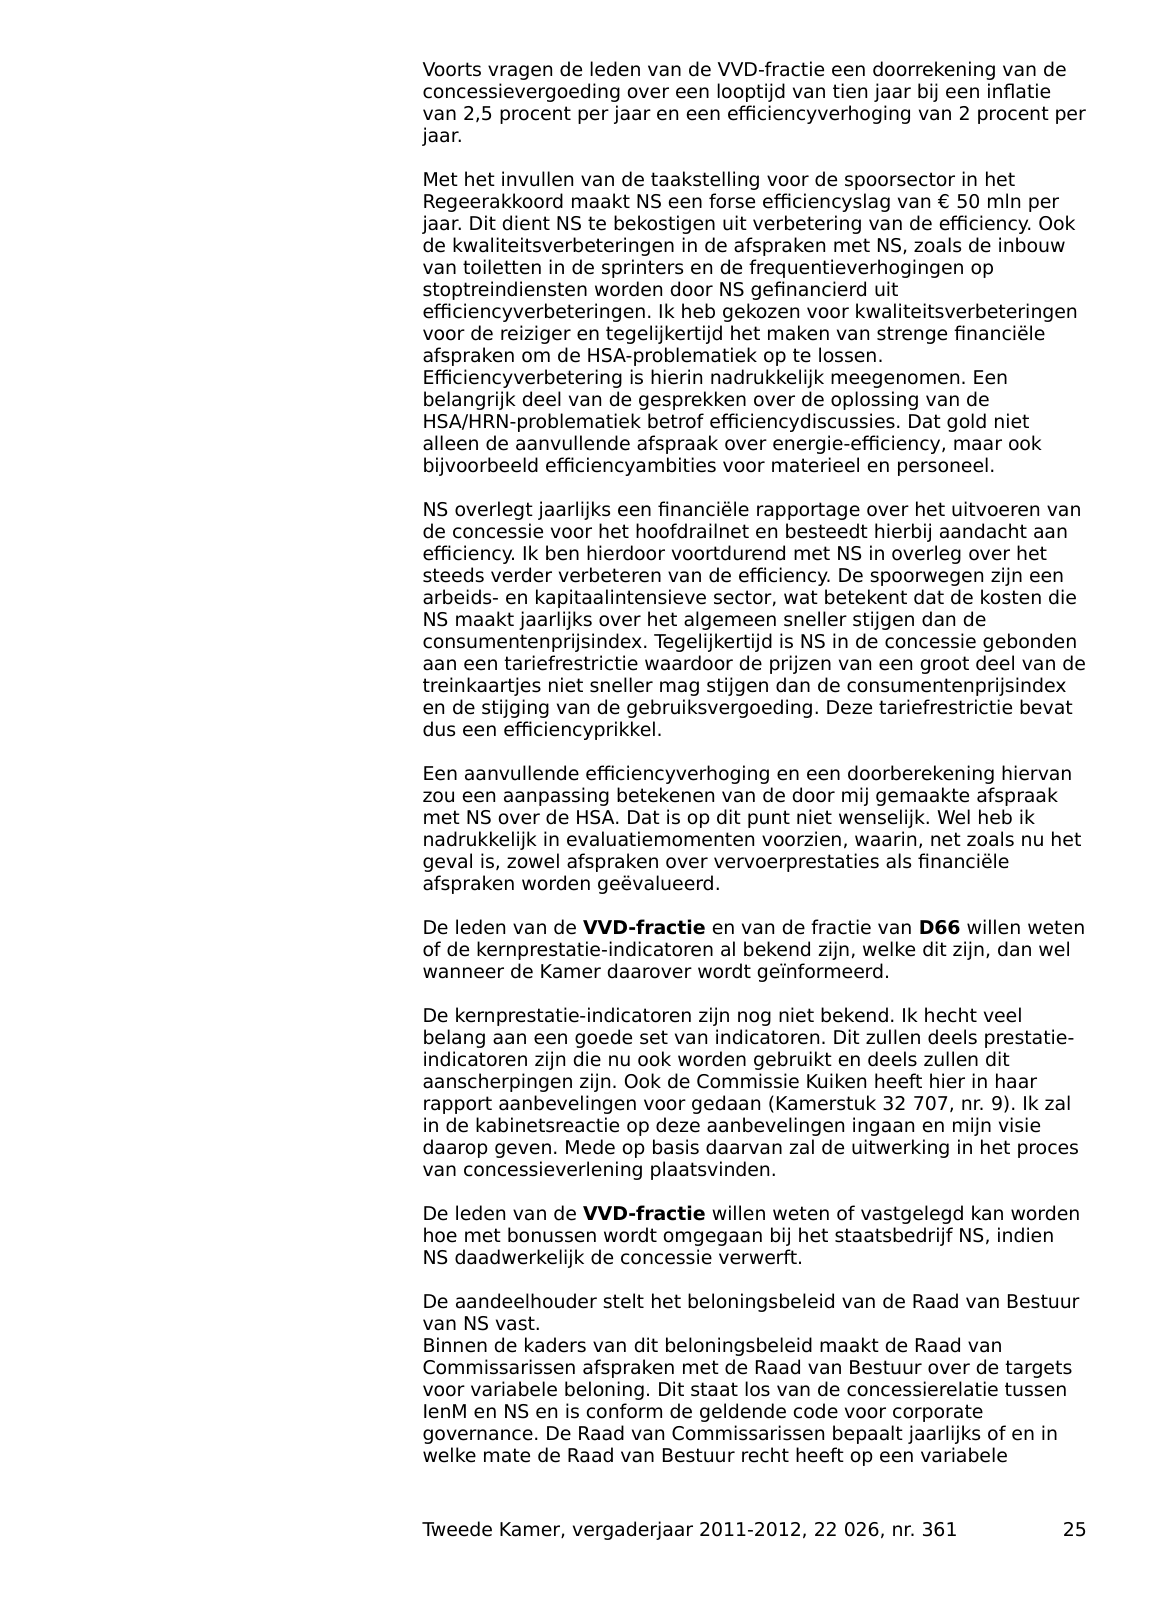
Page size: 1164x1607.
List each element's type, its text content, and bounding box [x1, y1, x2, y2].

text NS overlegt jaarlijks een financiële rapportage over het uitvoeren van de concessie voor het hoofdrailnet en besteedt hierbij aandacht aan efficiency. Ik ben hierdoor voortdurend met NS in overleg over het steeds verder verbeteren van de efficiency. De spoorwegen zijn een arbeids- en kapitaalintensieve sector, wat betekent dat de kosten die NS maakt jaarlijks over het algemeen sneller stijgen dan de consumentenprijsindex. Tegelijkertijd is NS in de concessie gebonden aan een tariefrestrictie waardoor de prijzen van een groot deel van de treinkaartjes niet sneller mag stijgen dan de consumentenprijsindex en de stijging van de gebruiksvergoeding. Deze tariefrestrictie bevat dus een efficiencyprikkel. [422, 499, 1087, 741]
text De leden van de VVD-fractie en van de fractie van D66 willen weten of de kernprestatie-indicatoren al bekend zijn, welke dit zijn, dan wel wanneer de Kamer daarover wordt geïnformeerd. [422, 917, 1087, 983]
text De aandeelhouder stelt het beloningsbeleid van de Raad van Bestuur van NS vast. [422, 1291, 1087, 1335]
text Binnen de kaders van dit beloningsbeleid maakt de Raad van Commissarissen afspraken met de Raad van Bestuur over de targets voor variabele beloning. Dit staat los van de concessierelatie tussen IenM en NS en is conform de geldende code voor corporate governance. De Raad van Commissarissen bepaalt jaarlijks of en in welke mate de Raad van Bestuur recht heeft op een variabele [422, 1335, 1087, 1467]
text De kernprestatie-indicatoren zijn nog niet bekend. Ik hecht veel belang aan een goede set van indicatoren. Dit zullen deels prestatie-indicatoren zijn die nu ook worden gebruikt en deels zullen dit aanscherpingen zijn. Ook de Commissie Kuiken heeft hier in haar rapport aanbevelingen voor gedaan (Kamerstuk 32 707, nr. 9). Ik zal in de kabinetsreactie op deze aanbevelingen ingaan en mijn visie daarop geven. Mede op basis daarvan zal de uitwerking in het proces van concessieverlening plaatsvinden. [422, 1005, 1087, 1181]
text Voorts vragen de leden van de VVD-fractie een doorrekening van de concessievergoeding over een looptijd van tien jaar bij een inflatie van 2,5 procent per jaar en een efficiencyverhoging van 2 procent per jaar. [422, 59, 1087, 147]
text Met het invullen van de taakstelling voor de spoorsector in het Regeerakkoord maakt NS een forse efficiencyslag van € 50 mln per jaar. Dit dient NS te bekostigen uit verbetering van de efficiency. Ook de kwaliteitsverbeteringen in de afspraken met NS, zoals de inbouw van toiletten in de sprinters en de frequentieverhogingen op stoptreindiensten worden door NS gefinancierd uit efficiencyverbeteringen. Ik heb gekozen voor kwaliteitsverbeteringen voor de reiziger en tegelijkertijd het maken van strenge financiële afspraken om de HSA-problematiek op te lossen. Efficiencyverbetering is hierin nadrukkelijk meegenomen. Een belangrijk deel van de gesprekken over de oplossing van de HSA/HRN-problematiek betrof efficiencydiscussies. Dat gold niet alleen de aanvullende afspraak over energie-efficiency, maar ook bijvoorbeeld efficiencyambities voor materieel en personeel. [422, 169, 1087, 477]
text De leden van de VVD-fractie willen weten of vastgelegd kan worden hoe met bonussen wordt omgegaan bij het staatsbedrijf NS, indien NS daadwerkelijk de concessie verwerft. [422, 1203, 1087, 1269]
text Een aanvullende efficiencyverhoging en een doorberekening hiervan zou een aanpassing betekenen van de door mij gemaakte afspraak met NS over de HSA. Dat is op dit punt niet wenselijk. Wel heb ik nadrukkelijk in evaluatiemomenten voorzien, waarin, net zoals nu het geval is, zowel afspraken over vervoerprestaties als financiële afspraken worden geëvalueerd. [422, 763, 1087, 895]
